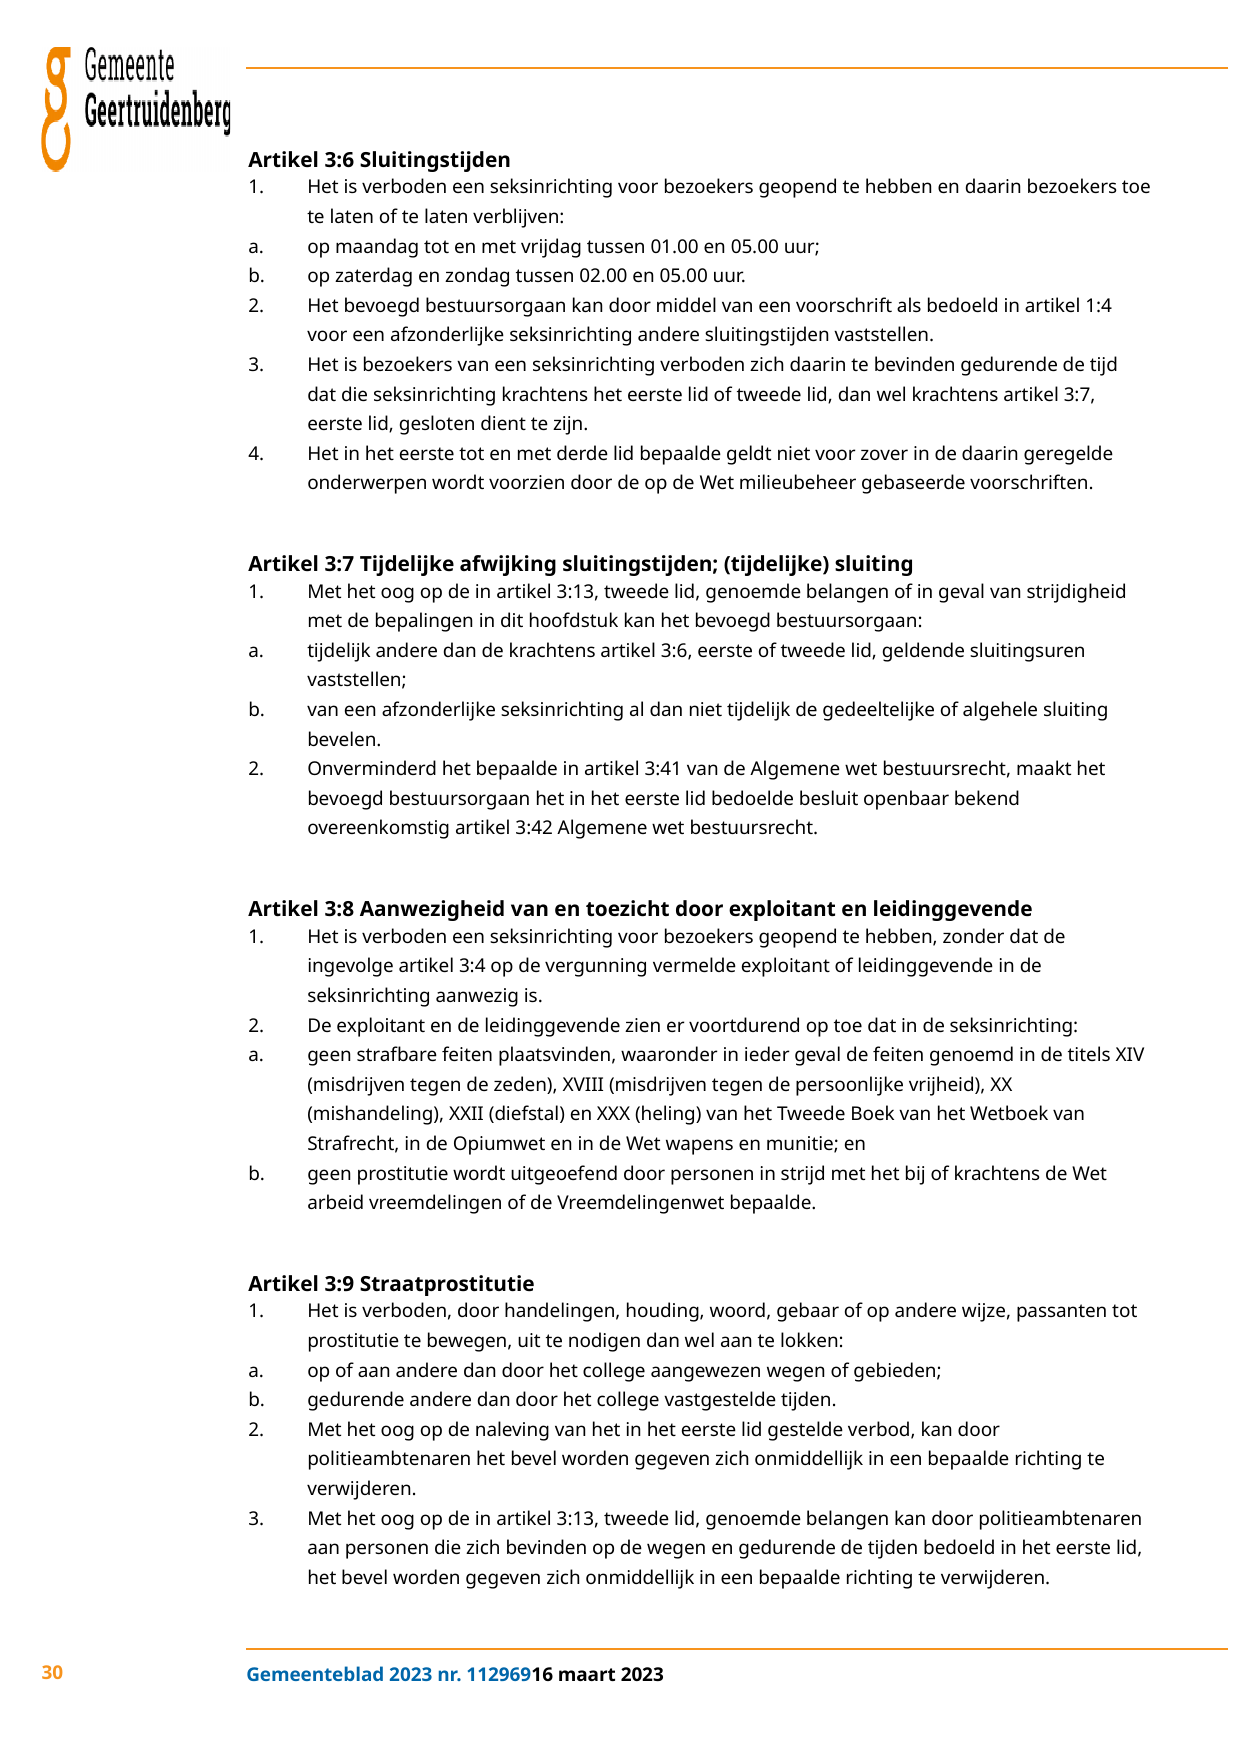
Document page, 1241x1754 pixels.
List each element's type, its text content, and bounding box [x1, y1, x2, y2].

list Met het oog op de in artikel 3:13, tweede lid, genoemde belangen kan door politieambtenaren aan personen die zich bevinden op de wegen en gedurende de tijden bedoeld in het eerste lid, het bevel worden gegeven zich onmiddellijk in een bepaalde richting te verwijderen. [248, 1505, 1152, 1590]
list op of aan andere dan door het college aangewezen wegen of gebieden; [248, 1357, 1152, 1383]
list op zaterdag en zondag tussen 02.00 en 05.00 uur. [248, 262, 1152, 288]
text Artikel 3:8 Aanwezigheid van en toezicht door exploitant en leidinggevende [248, 894, 1152, 923]
list Het is verboden, door handelingen, houding, woord, gebaar of op andere wijze, passanten tot prostitutie te bewegen, uit te nodigen dan wel aan te lokken: [248, 1298, 1152, 1353]
list Onverminderd het bepaalde in artikel 3:41 van de Algemene wet bestuursrecht, maakt het bevoegd bestuursorgaan het in het eerste lid bedoelde besluit openbaar bekend overeenkomstig artikel 3:42 Algemene wet bestuursrecht. [248, 755, 1152, 840]
list op maandag tot en met vrijdag tussen 01.00 en 05.00 uur; [248, 233, 1152, 258]
list Het is verboden een seksinrichting voor bezoekers geopend te hebben, zonder dat de ingevolge artikel 3:4 op de vergunning vermelde exploitant of leidinggevende in de seksinrichting aanwezig is. [248, 923, 1152, 1008]
picture [41, 47, 231, 172]
list Het is verboden een seksinrichting voor bezoekers geopend te hebben en daarin bezoekers toe te laten of te laten verblijven: [248, 174, 1152, 229]
list Het in het eerste tot en met derde lid bepaalde geldt niet voor zover in de daarin geregelde onderwerpen wordt voorzien door de op de Wet milieubeheer gebaseerde voorschriften. [248, 440, 1152, 495]
list Het is bezoekers van een seksinrichting verboden zich daarin te bevinden gedurende de tijd dat die seksinrichting krachtens het eerste lid of tweede lid, dan wel krachtens artikel 3:7, eerste lid, gesloten dient te zijn. [248, 351, 1152, 436]
text Artikel 3:7 Tijdelijke afwijking sluitingstijden; (tijdelijke) sluiting [248, 549, 1152, 578]
list Het bevoegd bestuursorgaan kan door middel van een voorschrift als bedoeld in artikel 1:4 voor een afzonderlijke seksinrichting andere sluitingstijden vaststellen. [248, 292, 1152, 347]
list van een afzonderlijke seksinrichting al dan niet tijdelijk de gedeeltelijke of algehele sluiting bevelen. [248, 696, 1152, 752]
list Met het oog op de in artikel 3:13, tweede lid, genoemde belangen of in geval van strijdigheid met de bepalingen in dit hoofdstuk kan het bevoegd bestuursorgaan: [248, 578, 1152, 633]
list geen strafbare feiten plaatsvinden, waaronder in ieder geval de feiten genoemd in de titels XIV (misdrijven tegen de zeden), XVIII (misdrijven tegen de persoonlijke vrijheid), XX (mishandeling), XXII (diefstal) en XXX (heling) van het Tweede Boek van het Wetboek van Strafrecht, in de Opiumwet en in de Wet wapens en munitie; en [248, 1041, 1152, 1156]
list gedurende andere dan door het college vastgestelde tijden. [248, 1386, 1152, 1412]
list geen prostitutie wordt uitgeoefend door personen in strijd met het bij of krachtens de Wet arbeid vreemdelingen of de Vreemdelingenwet bepaalde. [248, 1160, 1152, 1215]
text Artikel 3:6 Sluitingstijden [248, 145, 1152, 174]
list tijdelijk andere dan de krachtens artikel 3:6, eerste of tweede lid, geldende sluitingsuren vaststellen; [248, 637, 1152, 692]
list Met het oog op de naleving van het in het eerste lid gestelde verbod, kan door politieambtenaren het bevel worden gegeven zich onmiddellijk in een bepaalde richting te verwijderen. [248, 1416, 1152, 1501]
text Artikel 3:9 Straatprostitutie [248, 1269, 1152, 1298]
list De exploitant en de leidinggevende zien er voortdurend op toe dat in de seksinrichting: [248, 1012, 1152, 1037]
